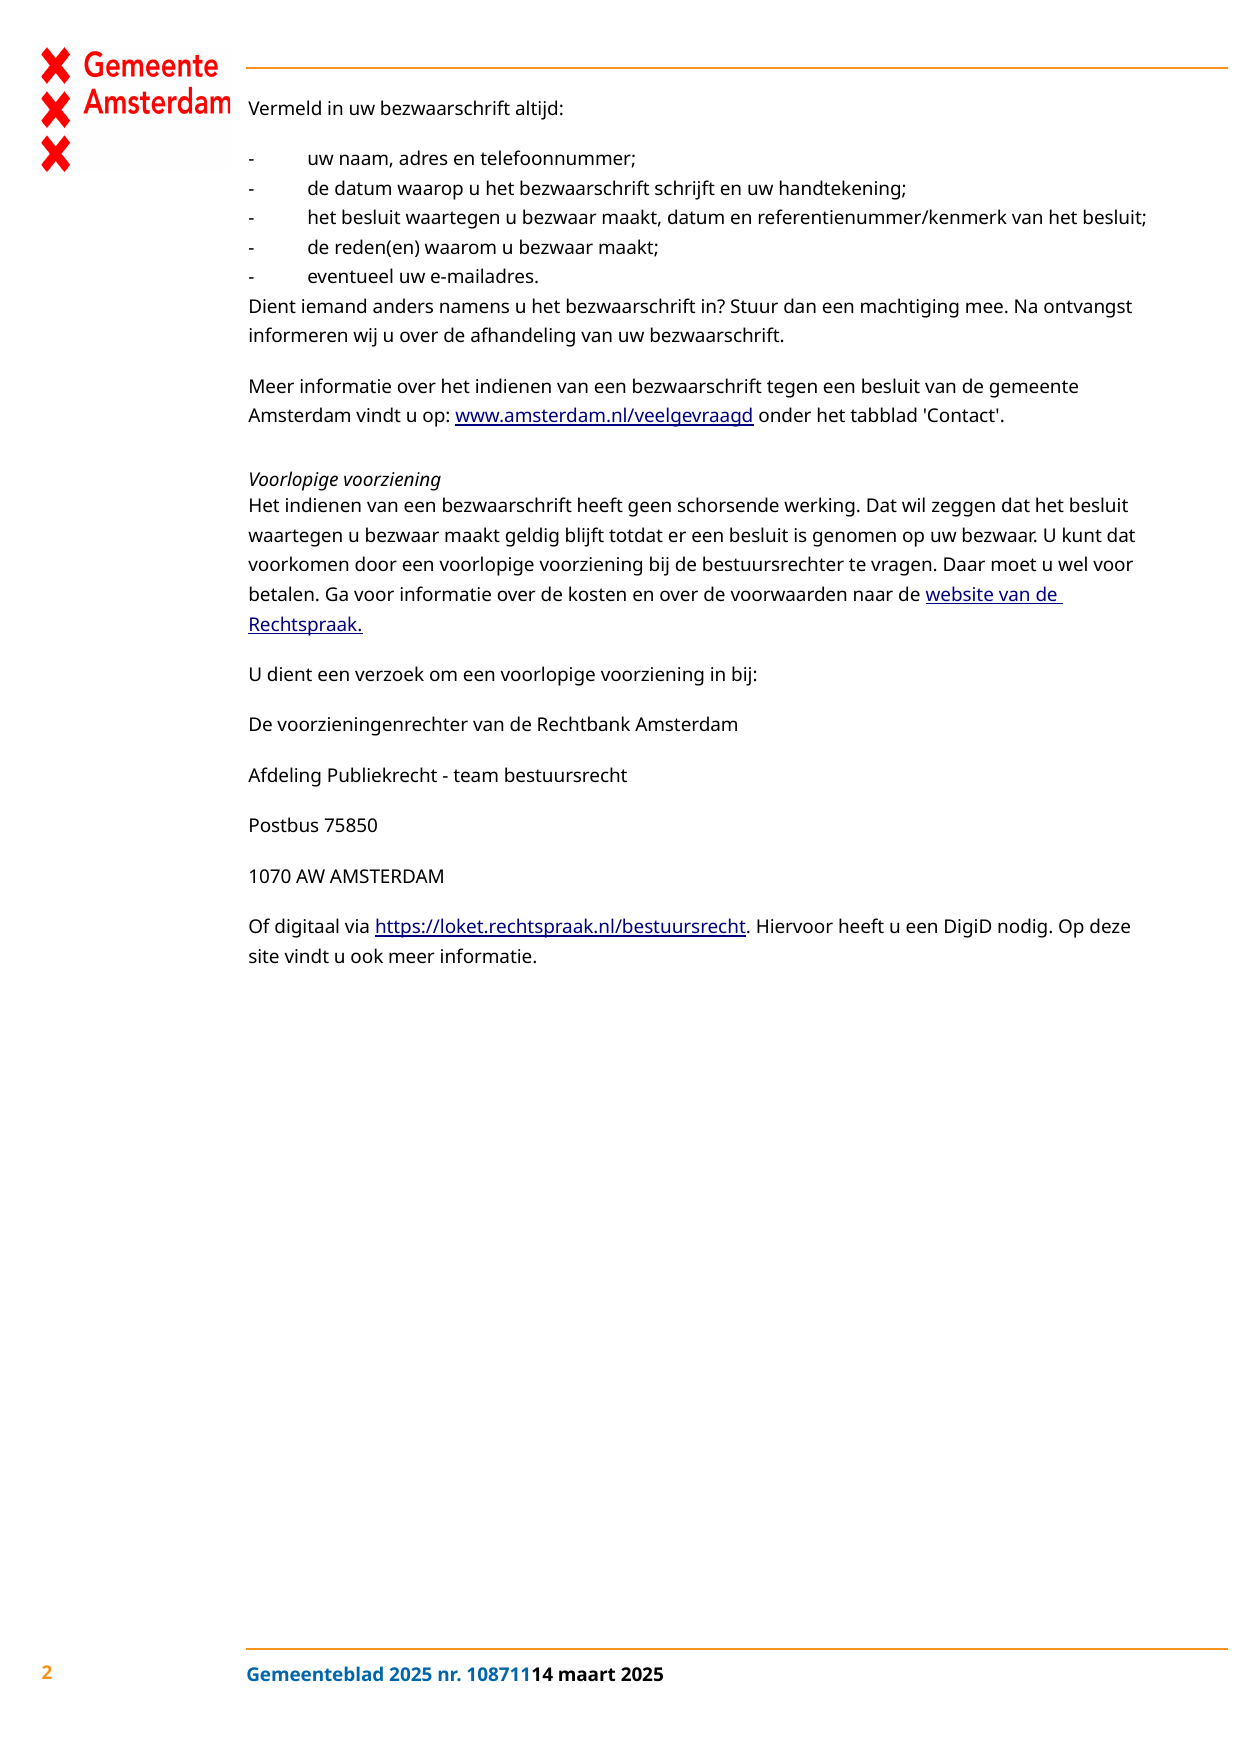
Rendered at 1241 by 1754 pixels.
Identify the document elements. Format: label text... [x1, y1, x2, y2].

text 1070 AW AMSTERDAM [248, 863, 1152, 888]
list de datum waarop u het bezwaarschrift schrijft en uw handtekening; [248, 175, 1152, 201]
text Dient iemand anders namens u het bezwaarschrift in? Stuur dan een machtiging mee. Na ontvangst informeren wij u over de afhandeling van uw bezwaarschrift. [248, 293, 1152, 348]
text Postbus 75850 [248, 812, 1152, 838]
text U dient een verzoek om een voorlopige voorziening in bij: [248, 661, 1152, 687]
list het besluit waartegen u bezwaar maakt, datum en referentienummer/kenmerk van het besluit; [248, 204, 1152, 230]
text Afdeling Publiekrecht - team bestuursrecht [248, 762, 1152, 788]
picture [41, 47, 231, 172]
list de reden(en) waarom u bezwaar maakt; [248, 234, 1152, 260]
text Het indienen van een bezwaarschrift heeft geen schorsende werking. Dat wil zeggen dat het besluit waartegen u bezwaar maakt geldig blijft totdat er een besluit is genomen op uw bezwaar. U kunt dat voorkomen door een voorlopige voorziening bij de bestuursrechter te vragen. Daar moet u wel voor betalen. Ga voor informatie over de kosten en over de voorwaarden naar de website van de Rechtspraak. [248, 492, 1152, 636]
text Of digitaal via https://loket.rechtspraak.nl/bestuursrecht. Hiervoor heeft u een DigiD nodig. Op deze site vindt u ook meer informatie. [248, 913, 1152, 968]
text Vermeld in uw bezwaarschrift altijd: [248, 95, 1152, 121]
list eventueel uw e-mailadres. [248, 263, 1152, 289]
text Meer informatie over het indienen van een bezwaarschrift tegen een besluit van de gemeente Amsterdam vindt u op: www.amsterdam.nl/veelgevraagd onder het tabblad 'Contact'. [248, 373, 1152, 428]
list uw naam, adres en telefoonnummer; [248, 145, 1152, 171]
text De voorzieningenrechter van de Rechtbank Amsterdam [248, 712, 1152, 737]
text Voorlopige voorziening [248, 467, 1152, 492]
